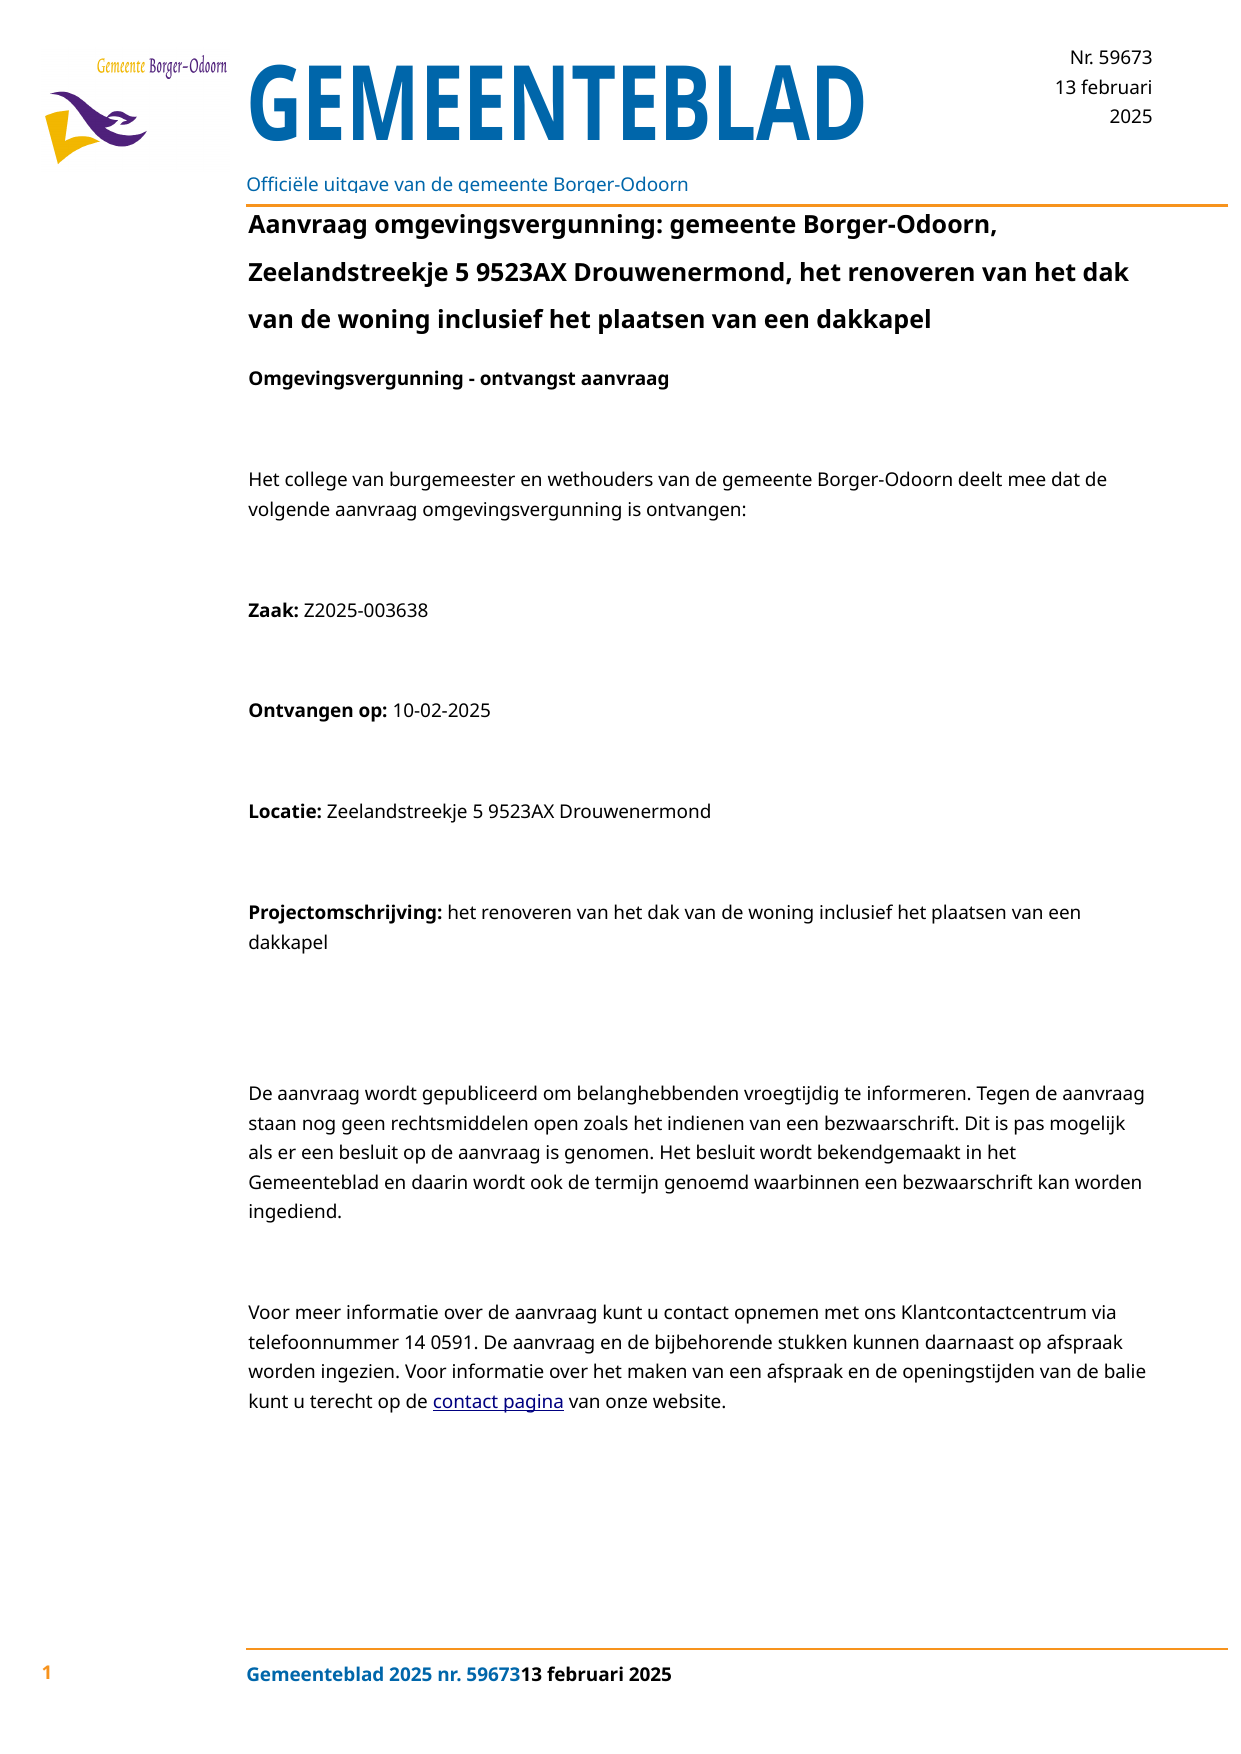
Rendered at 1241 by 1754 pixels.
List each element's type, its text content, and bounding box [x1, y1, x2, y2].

text Locatie: Zeelandstreekje 5 9523AX Drouwenermond [248, 798, 1152, 824]
text Ontvangen op: 10-02-2025 [248, 698, 1152, 723]
text Voor meer informatie over de aanvraag kunt u contact opnemen met ons Klantcontactcentrum via telefoonnummer 14 0591. De aanvraag en de bijbehorende stukken kunnen daarnaast op afspraak worden ingezien. Voor informatie over het maken van een afspraak en de openingstijden van de balie kunt u terecht op de contact pagina van onze website. [248, 1299, 1152, 1414]
text Projectomschrijving: het renoveren van het dak van de woning inclusief het plaatsen van een dakkapel [248, 899, 1152, 954]
text Omgevingsvergunning - ontvangst aanvraag [248, 366, 1152, 391]
text Zaak: Z2025-003638 [248, 597, 1152, 622]
picture [41, 47, 231, 172]
text Aanvraag omgevingsvergunning: gemeente Borger-Odoorn, Zeelandstreekje 5 9523AX Drouwenermond, het renoveren van het dak van de woning inclusief het plaatsen van een dakkapel [248, 207, 1152, 336]
text De aanvraag wordt gepubliceerd om belanghebbenden vroegtijdig te informeren. Tegen de aanvraag staan nog geen rechtsmiddelen open zoals het indienen van een bezwaarschrift. Dit is pas mogelijk als er een besluit op de aanvraag is genomen. Het besluit wordt bekendgemaakt in het Gemeenteblad en daarin wordt ook de termijn genoemd waarbinnen een bezwaarschrift kan worden ingediend. [248, 1080, 1152, 1224]
text Het college van burgemeester en wethouders van de gemeente Borger-Odoorn deelt mee dat de volgende aanvraag omgevingsvergunning is ontvangen: [248, 466, 1152, 522]
